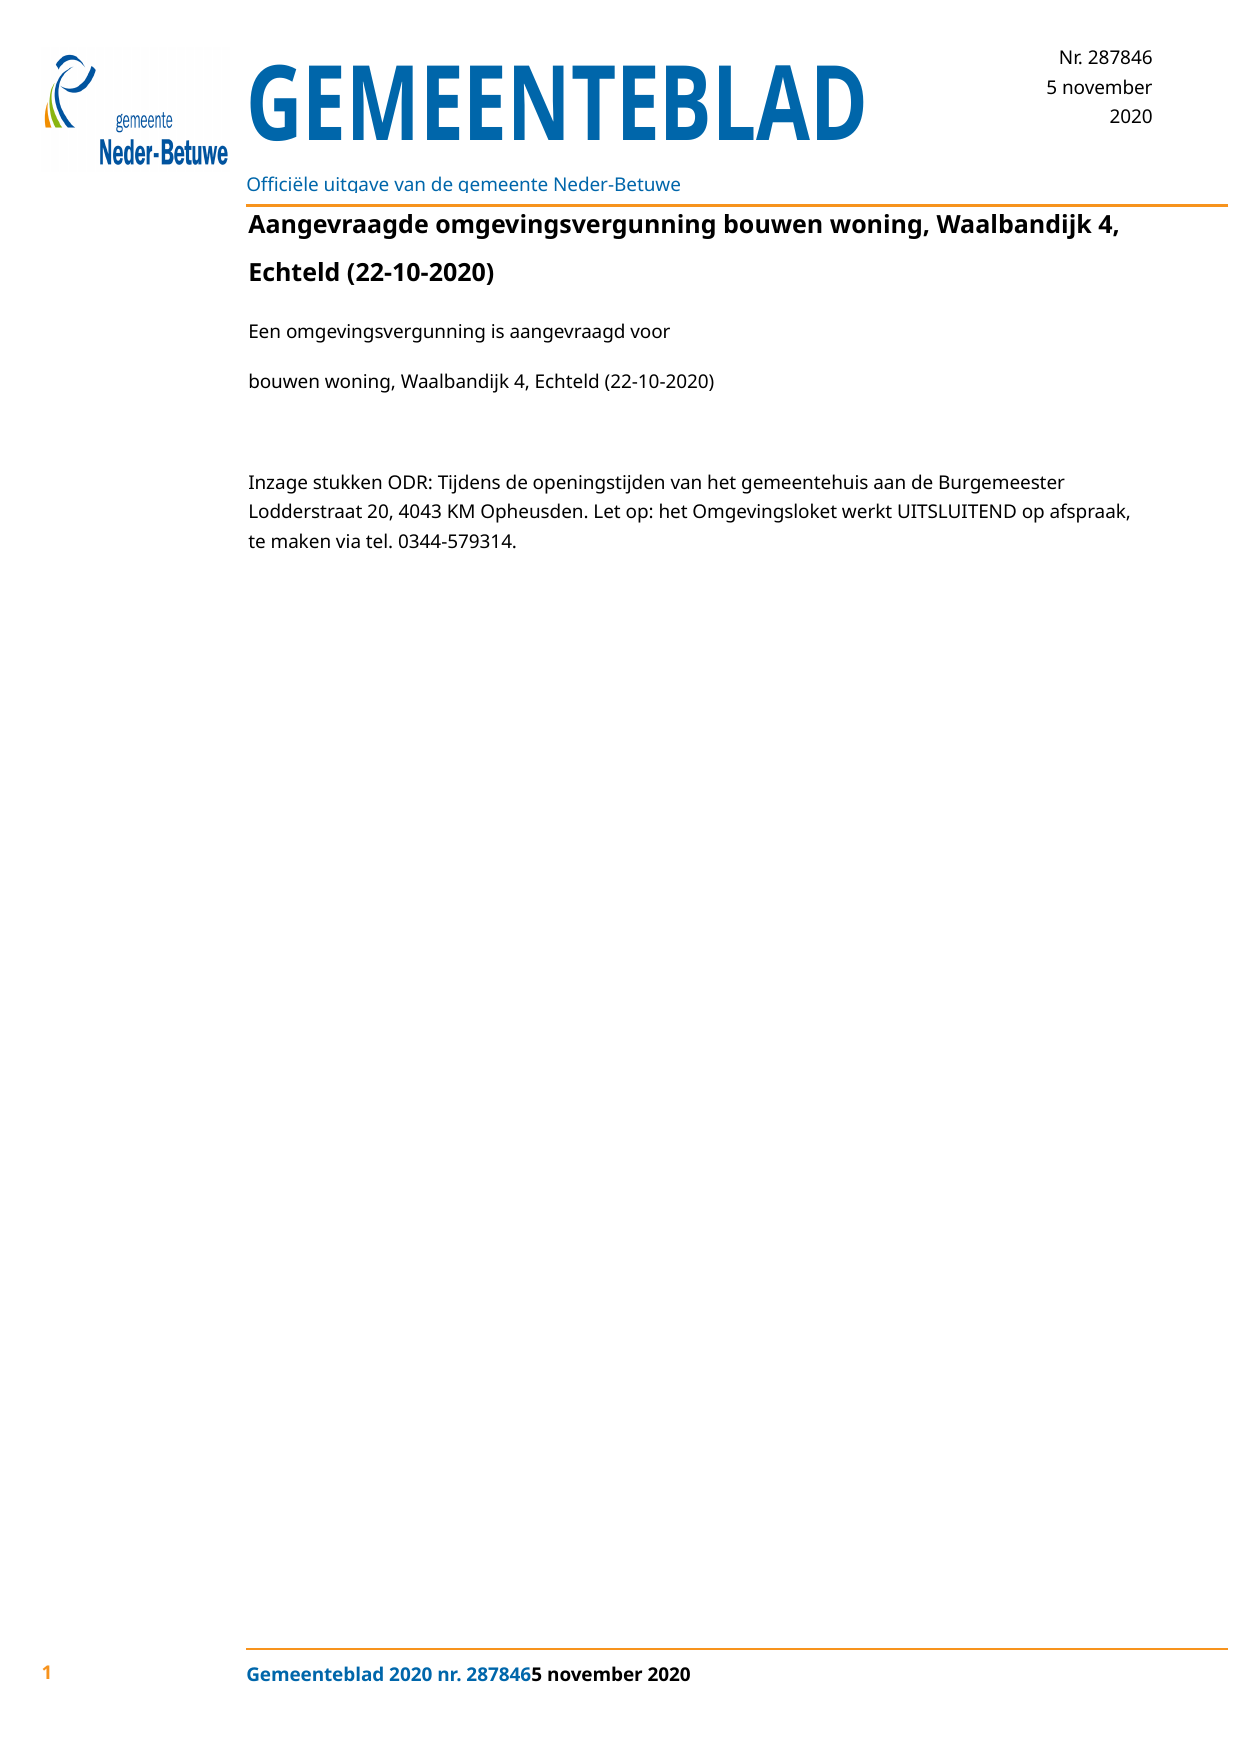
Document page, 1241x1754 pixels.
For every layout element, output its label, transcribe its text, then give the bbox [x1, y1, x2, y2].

text Een omgevingsvergunning is aangevraagd voor [248, 318, 1152, 344]
picture [41, 47, 231, 172]
text Inzage stukken ODR: Tijdens de openingstijden van het gemeentehuis aan de Burgemeester Lodderstraat 20, 4043 KM Opheusden. Let op: het Omgevingsloket werkt UITSLUITEND op afspraak, te maken via tel. 0344-579314. [248, 469, 1152, 554]
text bouwen woning, Waalbandijk 4, Echteld (22-10-2020) [248, 368, 1152, 394]
text Aangevraagde omgevingsvergunning bouwen woning, Waalbandijk 4, Echteld (22-10-2020) [248, 207, 1152, 288]
